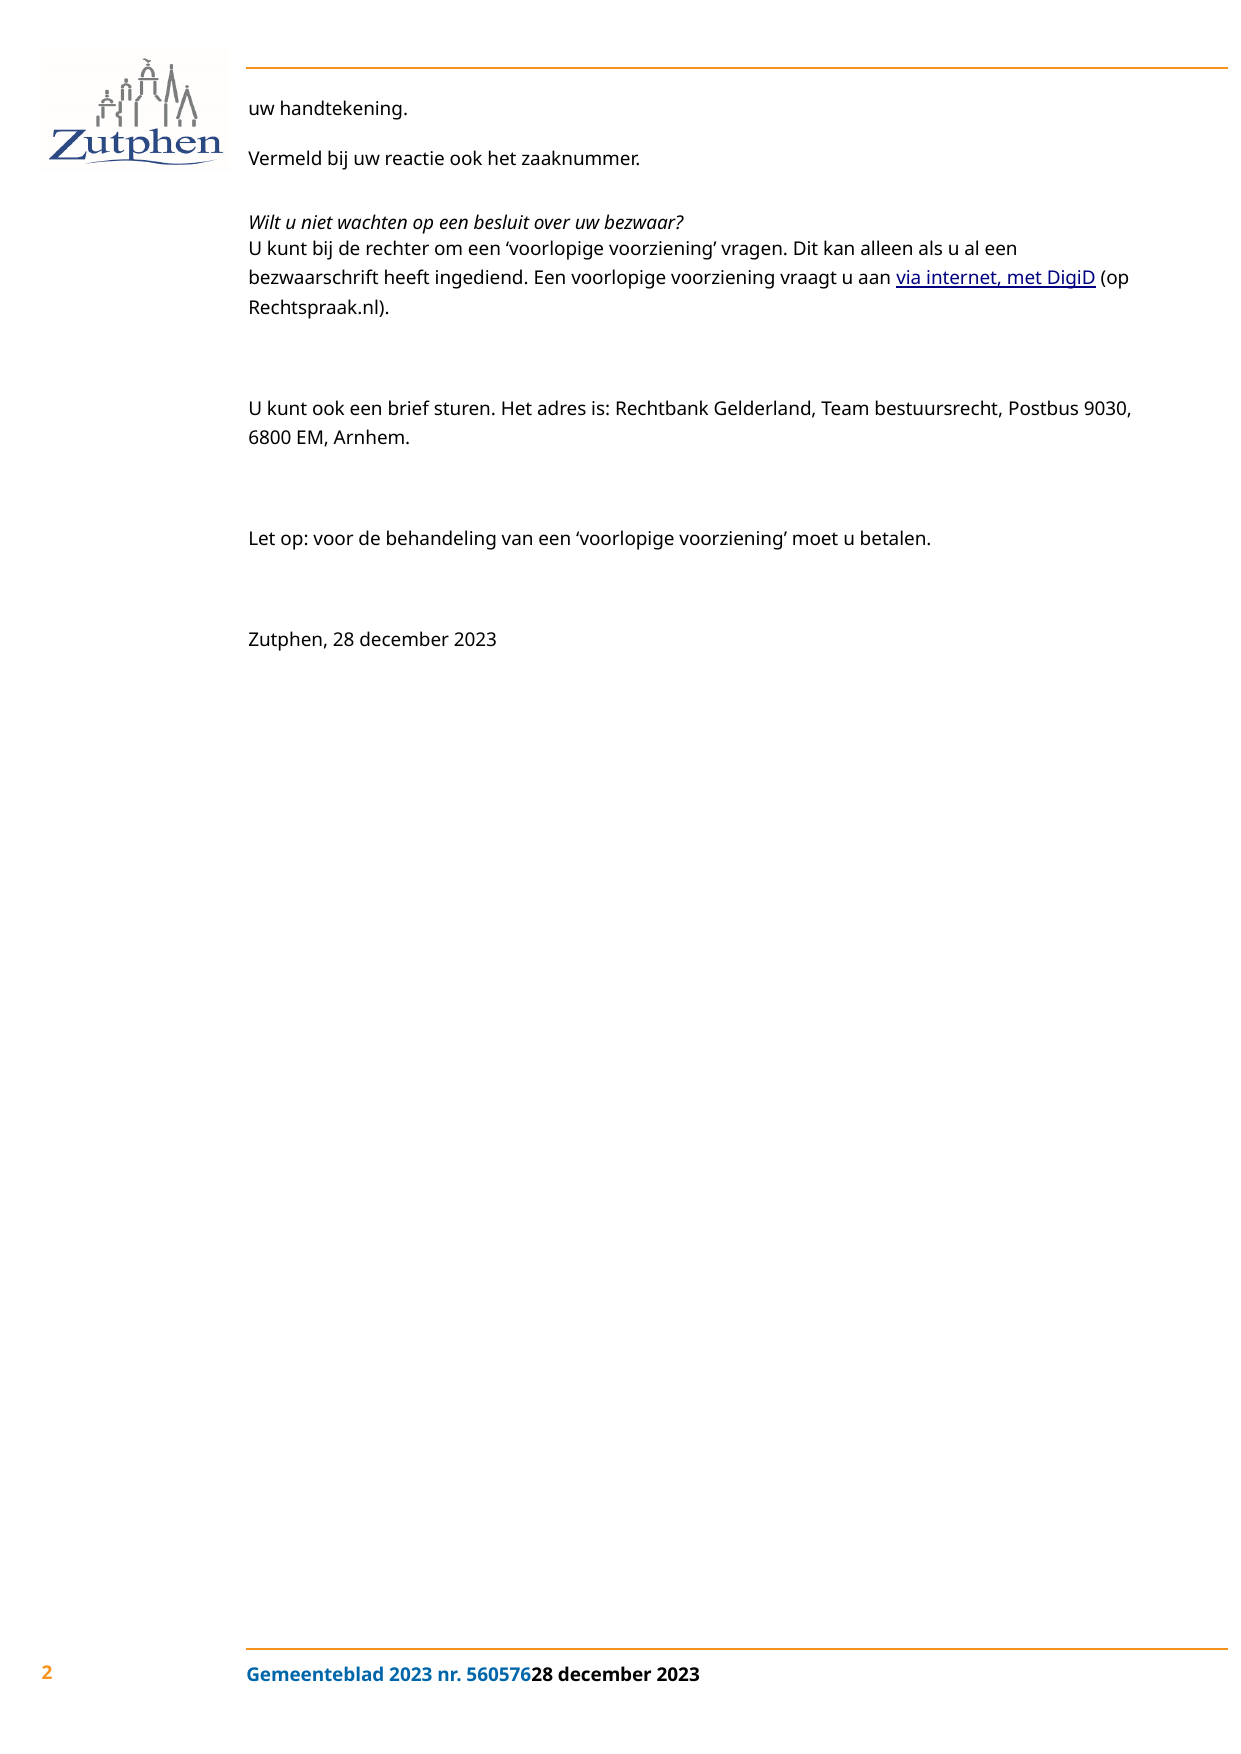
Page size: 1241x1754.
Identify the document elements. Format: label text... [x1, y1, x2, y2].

text Let op: voor de behandeling van een ‘voorlopige voorziening’ moet u betalen. [248, 525, 1152, 551]
text U kunt ook een brief sturen. Het adres is: Rechtbank Gelderland, Team bestuursrecht, Postbus 9030, 6800 EM, Arnhem. [248, 395, 1152, 450]
text Wilt u niet wachten op een besluit over uw bezwaar? [248, 209, 1152, 235]
text Vermeld bij uw reactie ook het zaaknummer. [248, 145, 1152, 171]
text uw handtekening. [248, 95, 1152, 121]
text Zutphen, 28 december 2023 [248, 626, 1152, 652]
picture [41, 47, 231, 172]
text U kunt bij de rechter om een ‘voorlopige voorziening’ vragen. Dit kan alleen als u al een bezwaarschrift heeft ingediend. Een voorlopige voorziening vraagt u aan via internet, met DigiD (op Rechtspraak.nl). [248, 235, 1152, 320]
